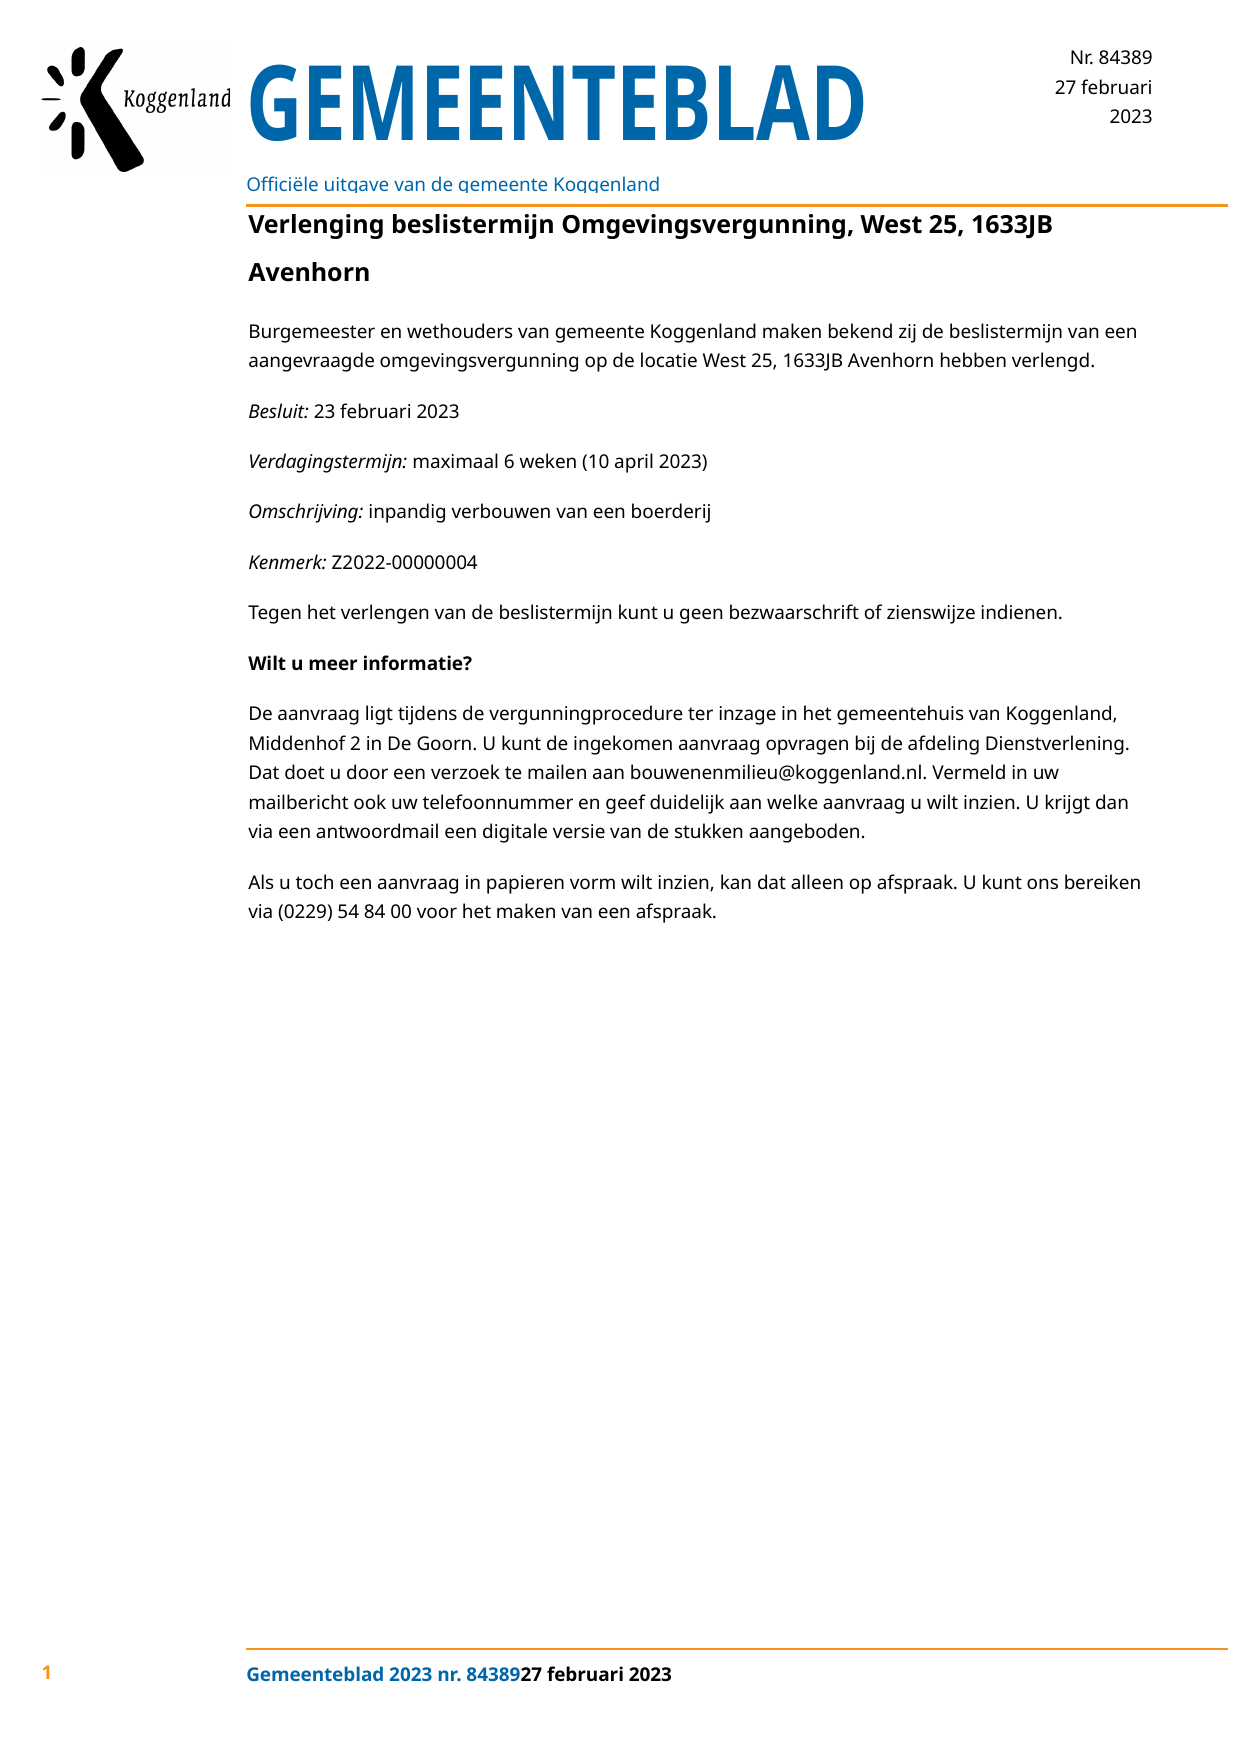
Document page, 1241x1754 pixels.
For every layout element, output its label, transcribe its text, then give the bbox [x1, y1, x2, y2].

text Tegen het verlengen van de beslistermijn kunt u geen bezwaarschrift of zienswijze indienen. [248, 599, 1152, 625]
text Omschrijving: inpandig verbouwen van een boerderij [248, 499, 1152, 524]
text Besluit: 23 februari 2023 [248, 398, 1152, 424]
picture [41, 47, 231, 172]
text Kenmerk: Z2022-00000004 [248, 549, 1152, 575]
text Als u toch een aanvraag in papieren vorm wilt inzien, kan dat alleen op afspraak. U kunt ons bereiken via (0229) 54 84 00 voor het maken van een afspraak. [248, 869, 1152, 924]
text Wilt u meer informatie? [248, 650, 1152, 676]
text Burgemeester en wethouders van gemeente Koggenland maken bekend zij de beslistermijn van een aangevraagde omgevingsvergunning op de locatie West 25, 1633JB Avenhorn hebben verlengd. [248, 318, 1152, 373]
text De aanvraag ligt tijdens de vergunningprocedure ter inzage in het gemeentehuis van Koggenland, Middenhof 2 in De Goorn. U kunt de ingekomen aanvraag opvragen bij de afdeling Dienstverlening. Dat doet u door een verzoek te mailen aan bouwenenmilieu@koggenland.nl. Vermeld in uw mailbericht ook uw telefoonnummer en geef duidelijk aan welke aanvraag u wilt inzien. U krijgt dan via een antwoordmail een digitale versie van de stukken aangeboden. [248, 700, 1152, 844]
text Verdagingstermijn: maximaal 6 weken (10 april 2023) [248, 448, 1152, 474]
text Verlenging beslistermijn Omgevingsvergunning, West 25, 1633JB Avenhorn [248, 207, 1152, 288]
